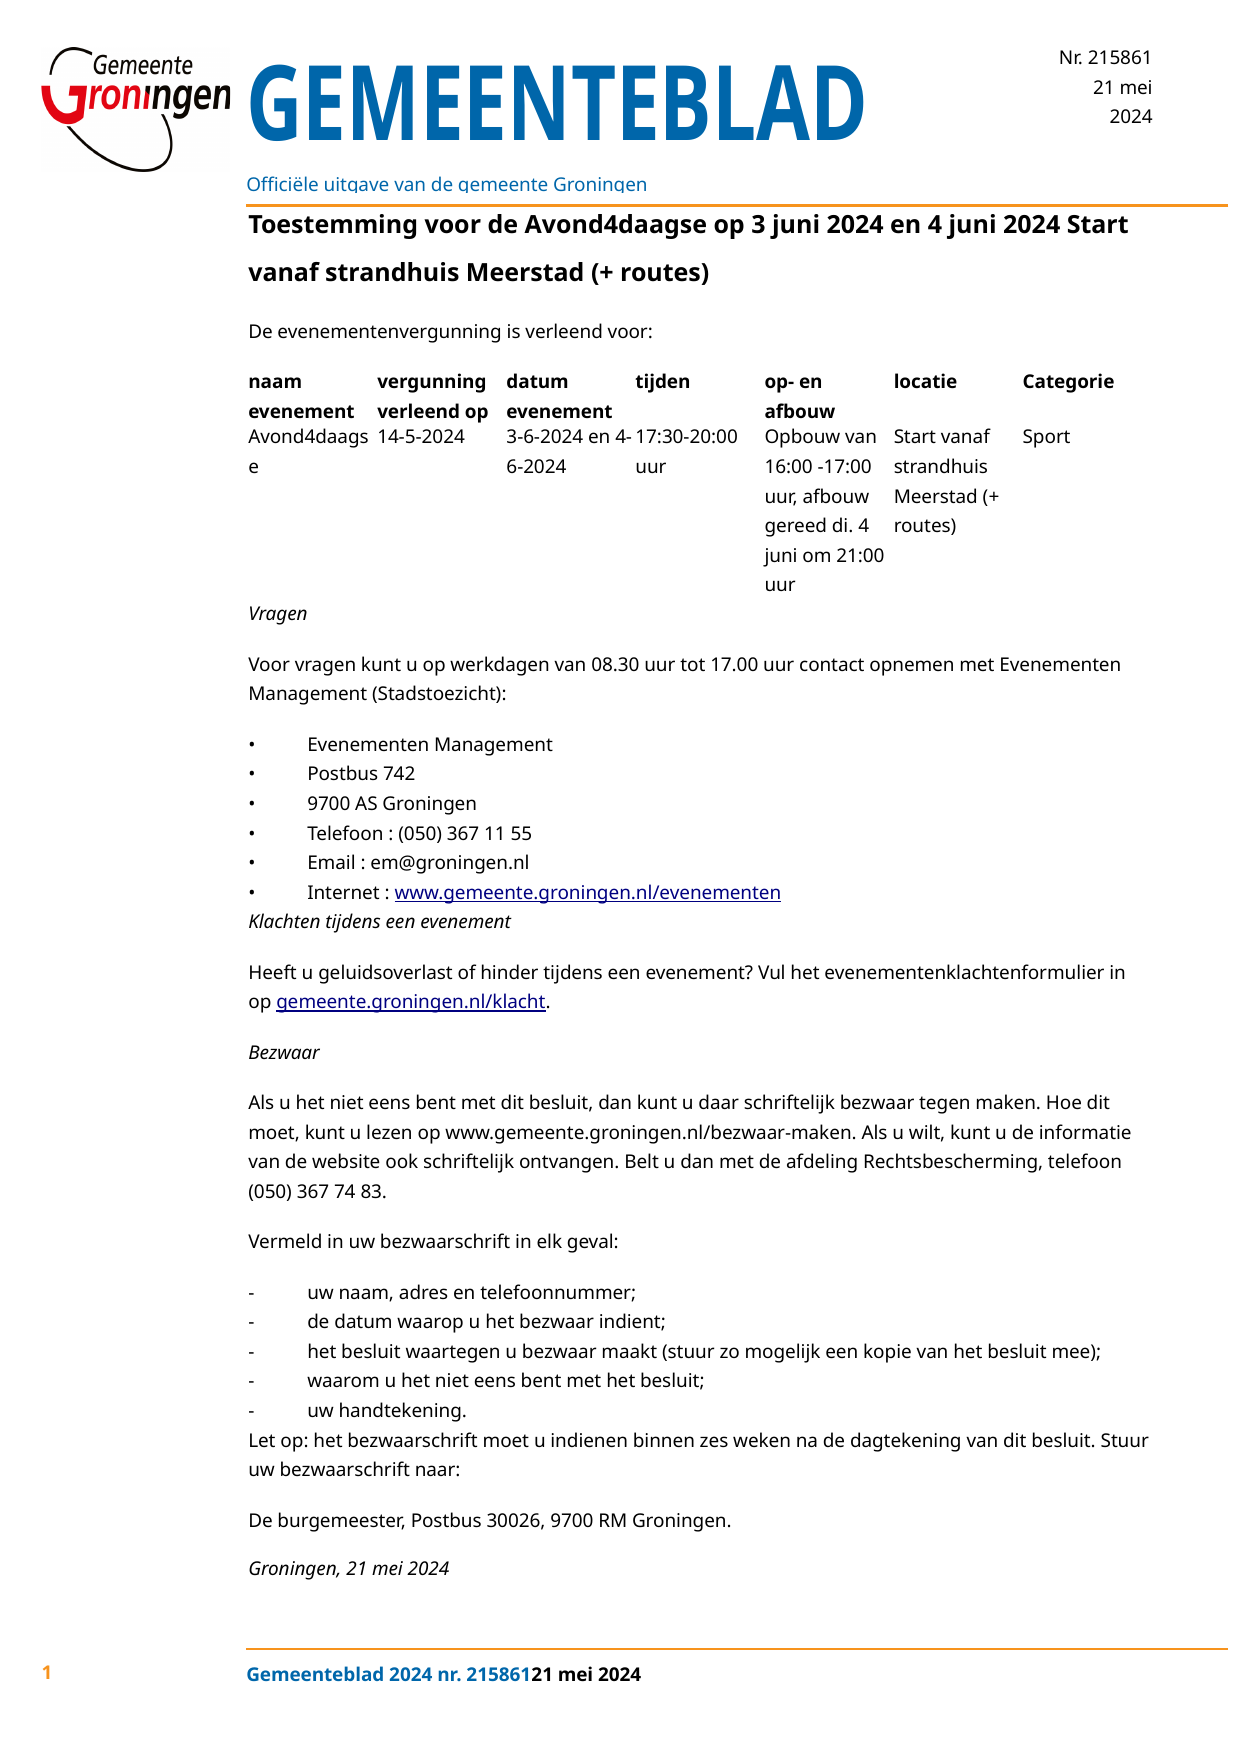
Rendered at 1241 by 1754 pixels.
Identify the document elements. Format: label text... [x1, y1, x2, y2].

list Telefoon : (050) 367 11 55 [248, 820, 1152, 846]
list Postbus 742 [248, 761, 1152, 786]
table_header naam evenement [248, 369, 377, 424]
list Internet : www.gemeente.groningen.nl/evenementen [248, 879, 1152, 905]
list uw handtekening. [248, 1397, 1152, 1423]
table_header tijden [635, 369, 764, 424]
text Groningen, 21 mei 2024 [248, 1555, 1152, 1580]
text Vragen [248, 601, 1152, 626]
list de datum waarop u het bezwaar indient; [248, 1308, 1152, 1334]
text De burgemeester, Postbus 30026, 9700 RM Groningen. [248, 1507, 1152, 1533]
text Toestemming voor de Avond4daagse op 3 juni 2024 en 4 juni 2024 Start vanaf strandhuis Meerstad (+ routes) [248, 207, 1152, 288]
table_header locatie [894, 369, 1022, 424]
table_header op- en afbouw [764, 369, 893, 424]
text Bezwaar [248, 1039, 1152, 1065]
list uw naam, adres en telefoonnummer; [248, 1279, 1152, 1305]
text Vermeld in uw bezwaarschrift in elk geval: [248, 1228, 1152, 1254]
table_cell Opbouw van 16:00 -17:00 uur, afbouw gereed di. 4 juni om 21:00 uur [764, 424, 893, 597]
table_cell Sport [1023, 424, 1152, 597]
table_cell 3-6-2024 en 4-6-2024 [506, 424, 635, 597]
list waarom u het niet eens bent met het besluit; [248, 1368, 1152, 1393]
table_cell Avond4daagse [248, 424, 377, 597]
table_header datum evenement [506, 369, 635, 424]
table_cell Start vanaf strandhuis Meerstad (+ routes) [894, 424, 1022, 597]
picture [41, 47, 231, 172]
text De evenementenvergunning is verleend voor: [248, 318, 1152, 344]
list 9700 AS Groningen [248, 790, 1152, 816]
text Let op: het bezwaarschrift moet u indienen binnen zes weken na de dagtekening van dit besluit. Stuur uw bezwaarschrift naar: [248, 1427, 1152, 1482]
text Als u het niet eens bent met dit besluit, dan kunt u daar schriftelijk bezwaar tegen maken. Hoe dit moet, kunt u lezen op www.gemeente.groningen.nl/bezwaar-maken. Als u wilt, kunt u de informatie van de website ook schriftelijk ontvangen. Belt u dan met de afdeling Rechtsbescherming, telefoon (050) 367 74 83. [248, 1089, 1152, 1204]
table_cell 14-5-2024 [377, 424, 506, 597]
list Email : em@groningen.nl [248, 849, 1152, 875]
list Evenementen Management [248, 731, 1152, 757]
table_header Categorie [1023, 369, 1152, 424]
table_header vergunning verleend op [377, 369, 506, 424]
text Klachten tijdens een evenement [248, 908, 1152, 934]
list het besluit waartegen u bezwaar maakt (stuur zo mogelijk een kopie van het besluit mee); [248, 1338, 1152, 1364]
table_cell 17:30-20:00 uur [635, 424, 764, 597]
text Voor vragen kunt u op werkdagen van 08.30 uur tot 17.00 uur contact opnemen met Evenementen Management (Stadstoezicht): [248, 651, 1152, 706]
text Heeft u geluidsoverlast of hinder tijdens een evenement? Vul het evenementenklachtenformulier in op gemeente.groningen.nl/klacht. [248, 959, 1152, 1014]
